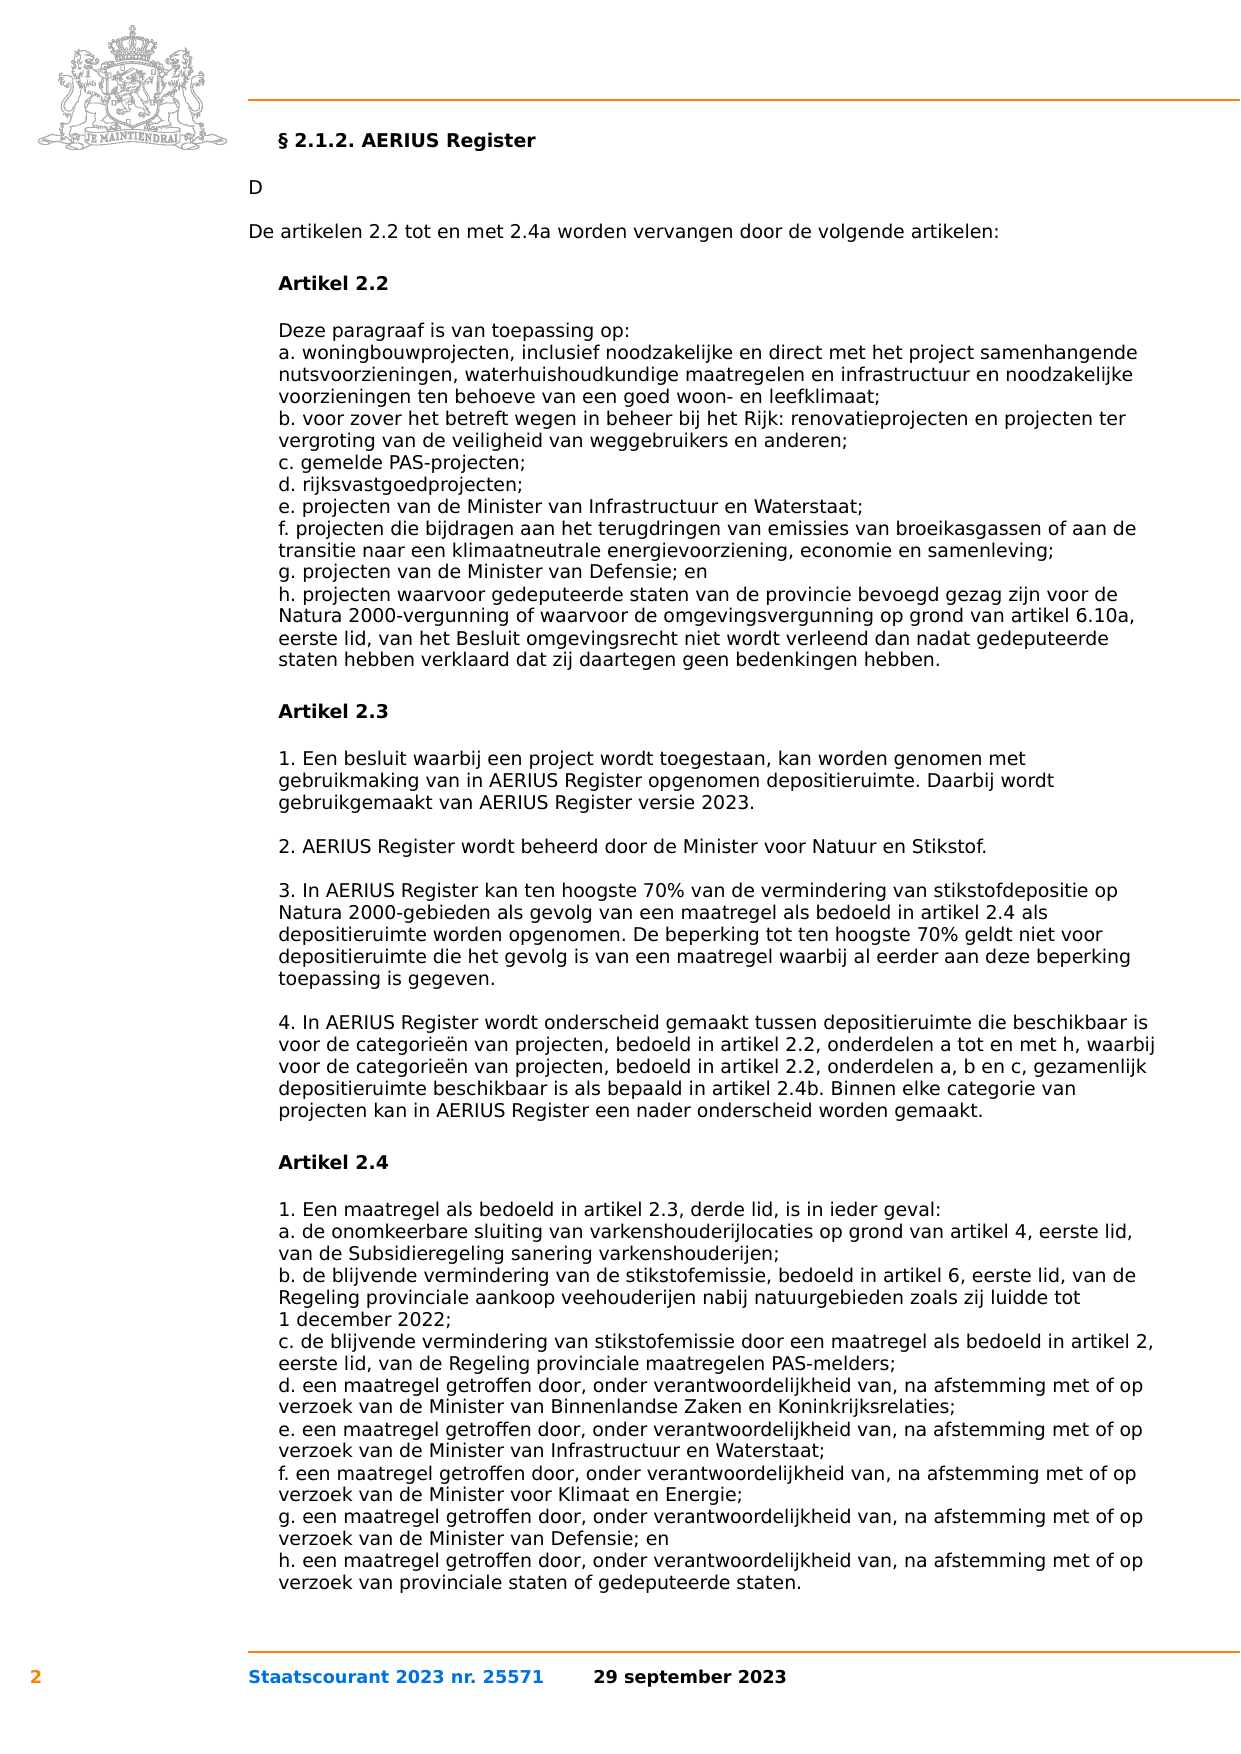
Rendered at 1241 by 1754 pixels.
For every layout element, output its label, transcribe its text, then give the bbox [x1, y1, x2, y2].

subtitle Artikel 2.4 [278, 1152, 1163, 1174]
text 3. In AERIUS Register kan ten hoogste 70% van de vermindering van stikstofdepositie op Natura 2000-gebieden als gevolg van een maatregel als bedoeld in artikel 2.4 als depositieruimte worden opgenomen. De beperking tot ten hoogste 70% geldt niet voor depositieruimte die het gevolg is van een maatregel waarbij al eerder aan deze beperking toepassing is gegeven. [278, 880, 1163, 990]
text D [248, 177, 1163, 199]
text 2. AERIUS Register wordt beheerd door de Minister voor Natuur en Stikstof. [278, 836, 1163, 858]
text d. een maatregel getroffen door, onder verantwoordelijkheid van, na afstemming met of op verzoek van de Minister van Binnenlandse Zaken en Koninkrijksrelaties; [278, 1374, 1163, 1418]
text h. een maatregel getroffen door, onder verantwoordelijkheid van, na afstemming met of op verzoek van provinciale staten of gedeputeerde staten. [278, 1550, 1163, 1594]
picture [38, 25, 227, 150]
text 1. Een besluit waarbij een project wordt toegestaan, kan worden genomen met gebruikmaking van in AERIUS Register opgenomen depositieruimte. Daarbij wordt gebruikgemaakt van AERIUS Register versie 2023. [278, 748, 1163, 814]
text a. woningbouwprojecten, inclusief noodzakelijke en direct met het project samenhangende nutsvoorzieningen, waterhuishoudkundige maatregelen en infrastructuur en noodzakelijke voorzieningen ten behoeve van een goed woon- en leefklimaat; [278, 342, 1163, 408]
text f. een maatregel getroffen door, onder verantwoordelijkheid van, na afstemming met of op verzoek van de Minister voor Klimaat en Energie; [278, 1462, 1163, 1506]
text b. de blijvende vermindering van de stikstofemissie, bedoeld in artikel 6, eerste lid, van de Regeling provinciale aankoop veehouderijen nabij natuurgebieden zoals zij luidde tot 1 december 2022; [278, 1264, 1163, 1331]
text 4. In AERIUS Register wordt onderscheid gemaakt tussen depositieruimte die beschikbaar is voor de categorieën van projecten, bedoeld in artikel 2.2, onderdelen a tot en met h, waarbij voor de categorieën van projecten, bedoeld in artikel 2.2, onderdelen a, b en c, gezamenlijk depositieruimte beschikbaar is als bepaald in artikel 2.4b. Binnen elke categorie van projecten kan in AERIUS Register een nader onderscheid worden gemaakt. [278, 1012, 1163, 1122]
text h. projecten waarvoor gedeputeerde staten van de provincie bevoegd gezag zijn voor de Natura 2000-vergunning of waarvoor de omgevingsvergunning op grond van artikel 6.10a, eerste lid, van het Besluit omgevingsrecht niet wordt verleend dan nadat gedeputeerde staten hebben verklaard dat zij daartegen geen bedenkingen hebben. [278, 583, 1163, 671]
text c. de blijvende vermindering van stikstofemissie door een maatregel als bedoeld in artikel 2, eerste lid, van de Regeling provinciale maatregelen PAS-melders; [278, 1331, 1163, 1374]
text g. een maatregel getroffen door, onder verantwoordelijkheid van, na afstemming met of op verzoek van de Minister van Defensie; en [278, 1506, 1163, 1550]
text d. rijksvastgoedprojecten; [278, 473, 1163, 496]
text c. gemelde PAS-projecten; [278, 452, 1163, 473]
subtitle Artikel 2.2 [278, 273, 1163, 295]
text De artikelen 2.2 tot en met 2.4a worden vervangen door de volgende artikelen: [248, 221, 1163, 243]
text e. een maatregel getroffen door, onder verantwoordelijkheid van, na afstemming met of op verzoek van de Minister van Infrastructuur en Waterstaat; [278, 1418, 1163, 1462]
subtitle Artikel 2.3 [278, 701, 1163, 723]
text 1. Een maatregel als bedoeld in artikel 2.3, derde lid, is in ieder geval: [278, 1199, 1163, 1221]
subtitle § 2.1.2. AERIUS Register [278, 130, 1163, 152]
text b. voor zover het betreft wegen in beheer bij het Rijk: renovatieprojecten en projecten ter vergroting van de veiligheid van weggebruikers en anderen; [278, 408, 1163, 452]
text e. projecten van de Minister van Infrastructuur en Waterstaat; [278, 496, 1163, 517]
text f. projecten die bijdragen aan het terugdringen van emissies van broeikasgassen of aan de transitie naar een klimaatneutrale energievoorziening, economie en samenleving; [278, 517, 1163, 561]
text Deze paragraaf is van toepassing op: [278, 320, 1163, 342]
text a. de onomkeerbare sluiting van varkenshouderijlocaties op grond van artikel 4, eerste lid, van de Subsidieregeling sanering varkenshouderijen; [278, 1221, 1163, 1264]
text g. projecten van de Minister van Defensie; en [278, 561, 1163, 583]
